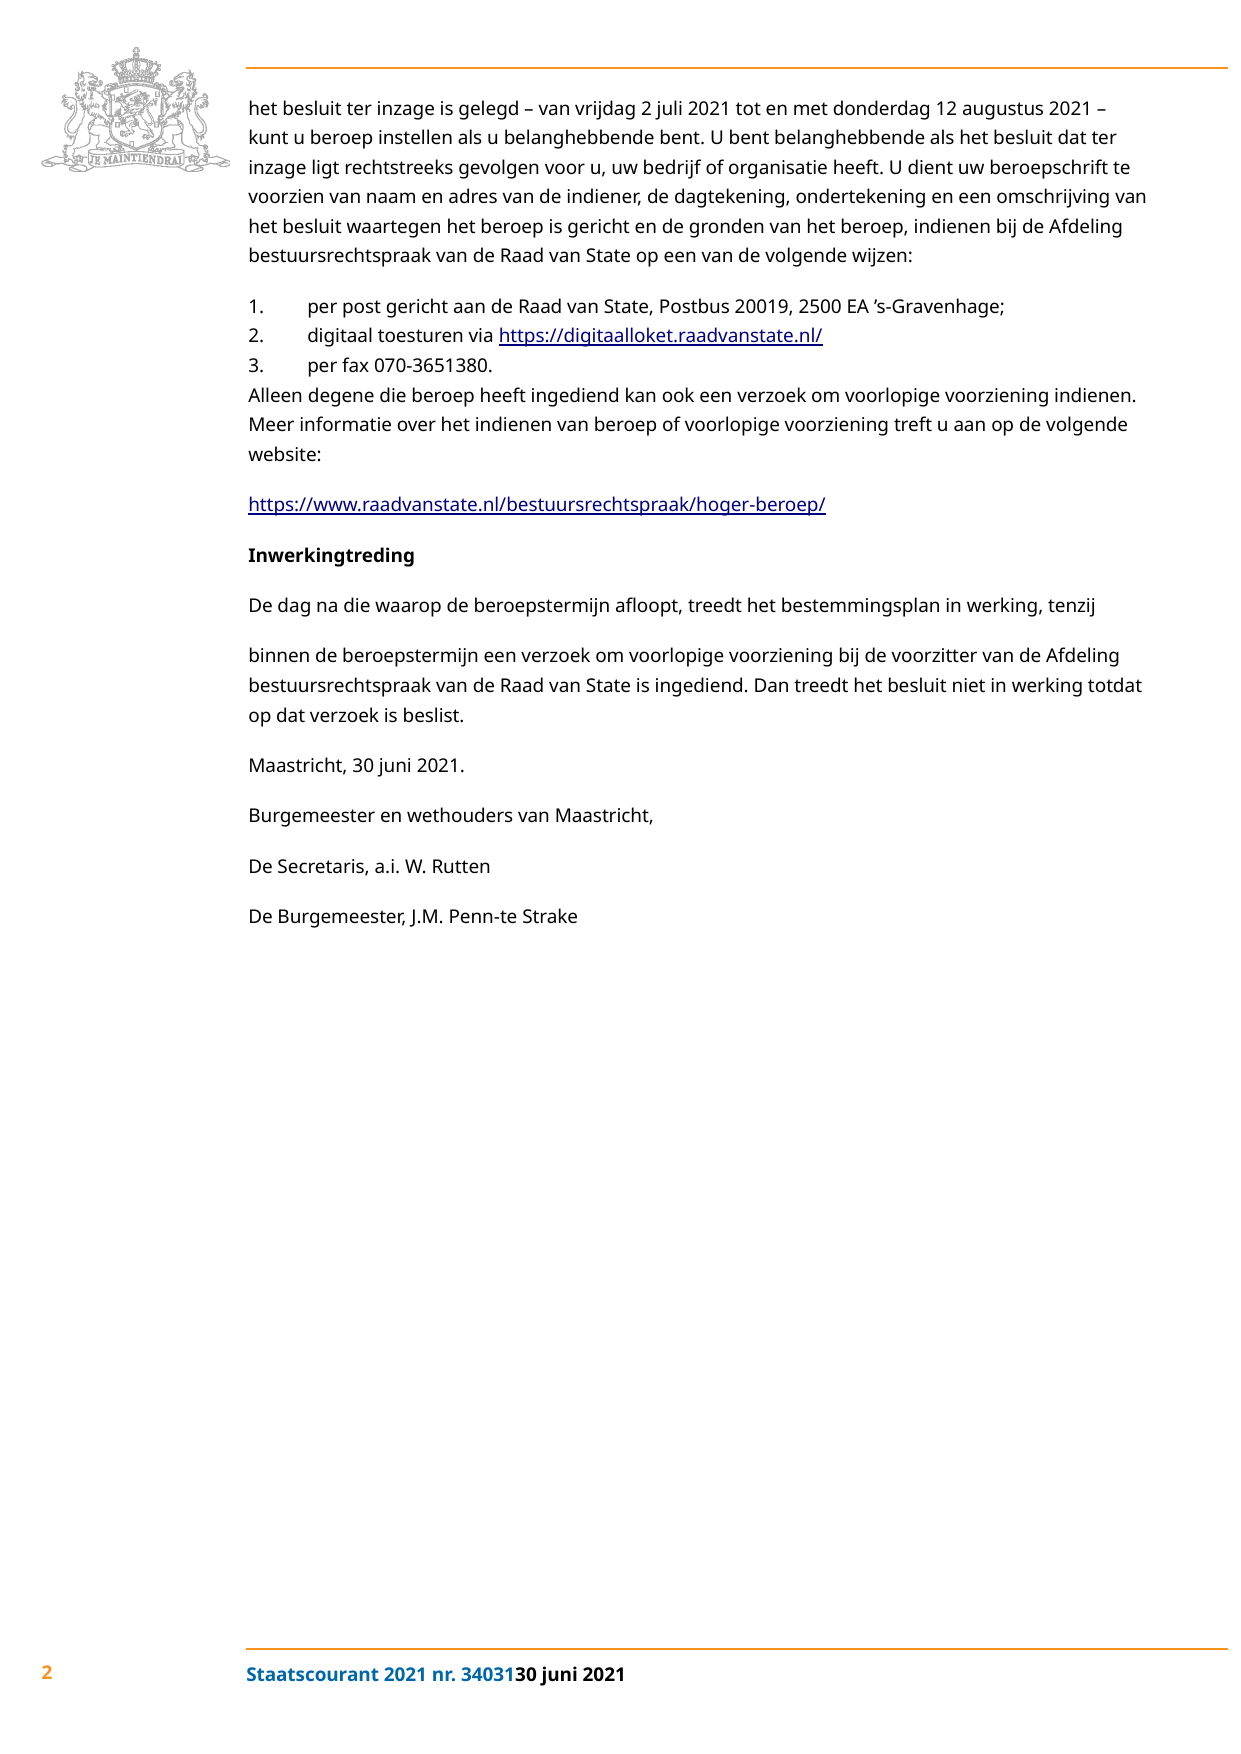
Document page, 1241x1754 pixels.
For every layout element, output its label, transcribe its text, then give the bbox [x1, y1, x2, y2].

list per post gericht aan de Raad van State, Postbus 20019, 2500 EA ’s-Gravenhage; [248, 293, 1152, 319]
text Maastricht, 30 juni 2021. [248, 752, 1152, 778]
text Inwerkingtreding [248, 542, 1152, 568]
text De dag na die waarop de beroepstermijn afloopt, treedt het bestemmingsplan in werking, tenzij [248, 592, 1152, 618]
list digitaal toesturen via https://digitaalloket.raadvanstate.nl/ [248, 323, 1152, 348]
picture [41, 47, 231, 172]
text het besluit ter inzage is gelegd – van vrijdag 2 juli 2021 tot en met donderdag 12 augustus 2021 – kunt u beroep instellen als u belanghebbende bent. U bent belanghebbende als het besluit dat ter inzage ligt rechtstreeks gevolgen voor u, uw bedrijf of organisatie heeft. U dient uw beroepschrift te voorzien van naam en adres van de indiener, de dagtekening, ondertekening en een omschrijving van het besluit waartegen het beroep is gericht en de gronden van het beroep, indienen bij de Afdeling bestuursrechtspraak van de Raad van State op een van de volgende wijzen: [248, 95, 1152, 268]
text Burgemeester en wethouders van Maastricht, [248, 803, 1152, 828]
text Alleen degene die beroep heeft ingediend kan ook een verzoek om voorlopige voorziening indienen. Meer informatie over het indienen van beroep of voorlopige voorziening treft u aan op de volgende website: [248, 382, 1152, 467]
text De Burgemeester, J.M. Penn-te Strake [248, 903, 1152, 929]
text binnen de beroepstermijn een verzoek om voorlopige voorziening bij de voorzitter van de Afdeling bestuursrechtspraak van de Raad van State is ingediend. Dan treedt het besluit niet in werking totdat op dat verzoek is beslist. [248, 643, 1152, 728]
list per fax 070-3651380. [248, 352, 1152, 378]
text De Secretaris, a.i. W. Rutten [248, 853, 1152, 879]
text https://www.raadvanstate.nl/bestuursrechtspraak/hoger-beroep/ [248, 491, 1152, 517]
